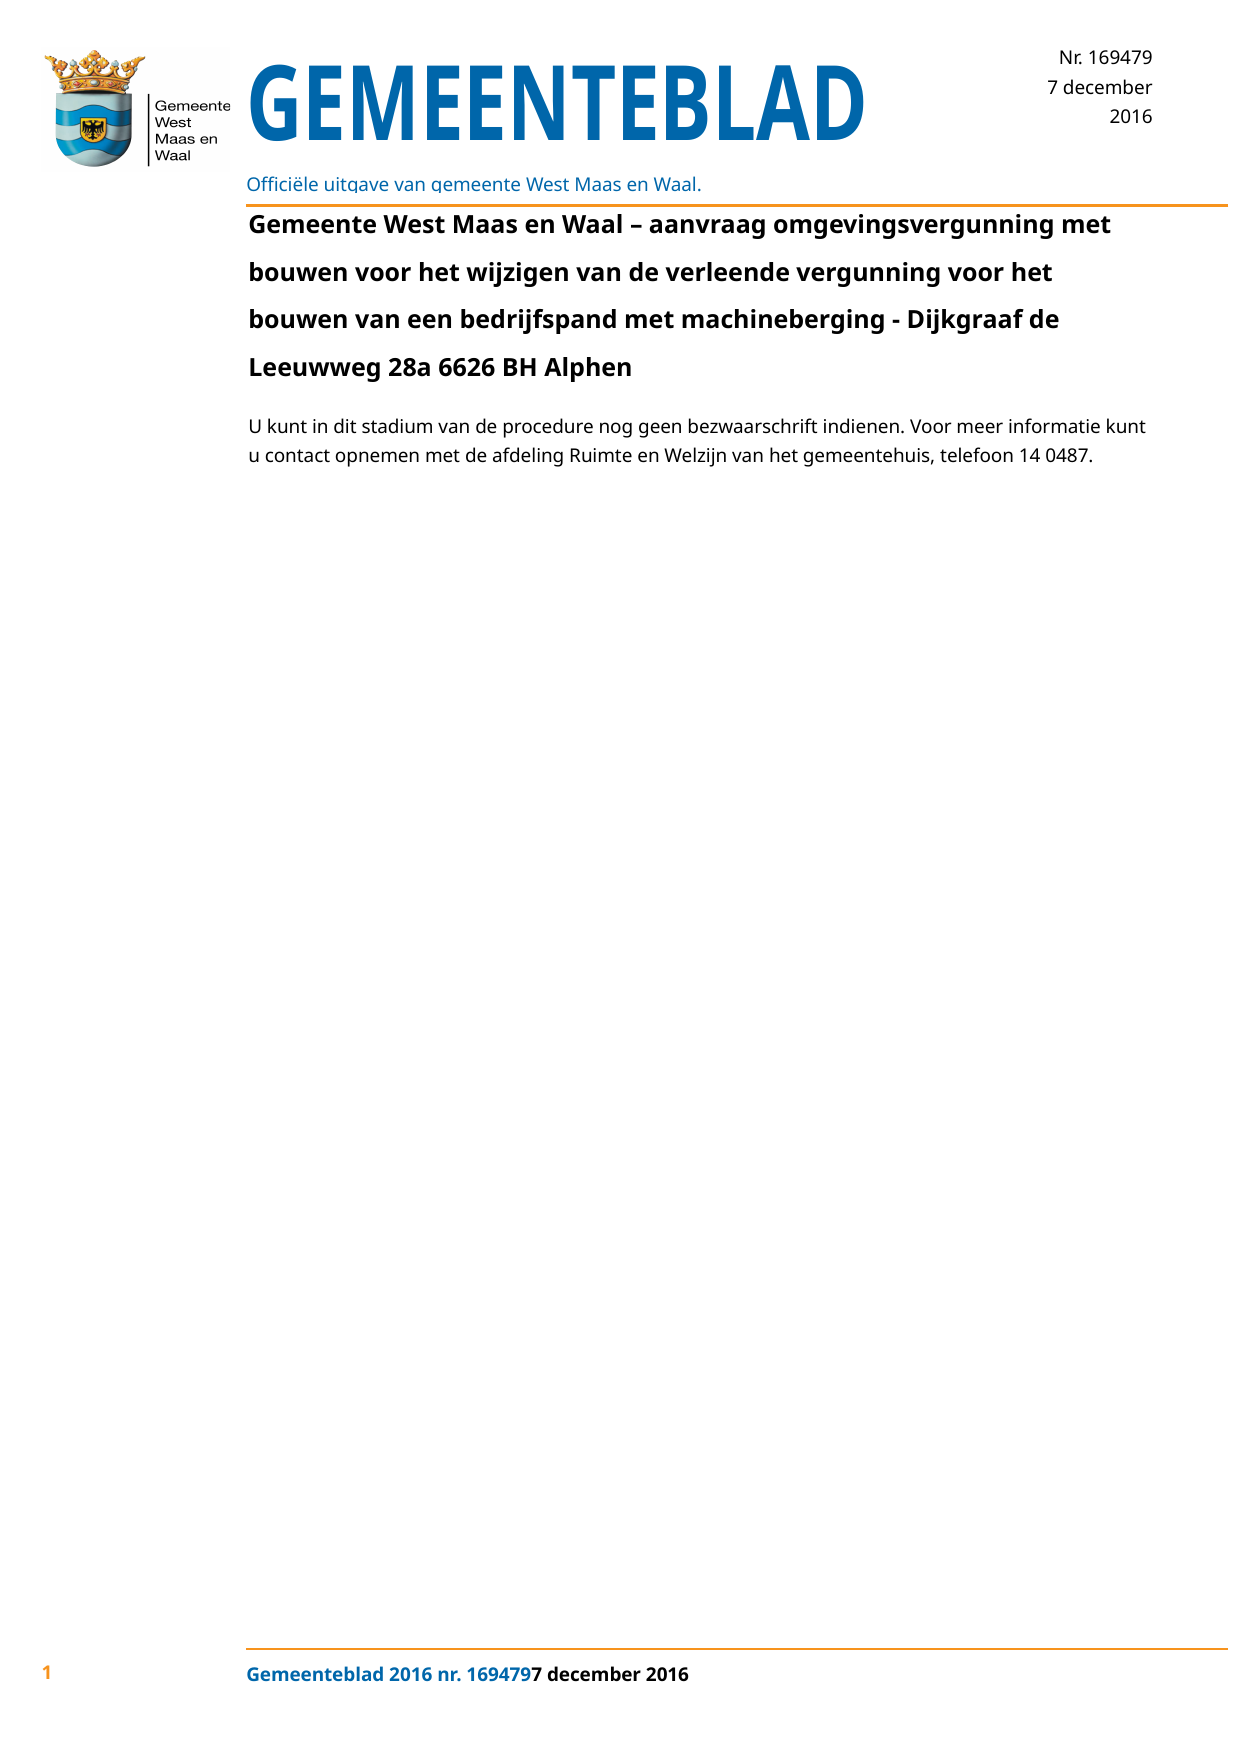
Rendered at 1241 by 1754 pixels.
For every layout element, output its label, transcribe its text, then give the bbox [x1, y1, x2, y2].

text U kunt in dit stadium van de procedure nog geen bezwaarschrift indienen. Voor meer informatie kunt u contact opnemen met de afdeling Ruimte en Welzijn van het gemeentehuis, telefoon 14 0487. [248, 413, 1152, 468]
picture [41, 47, 231, 172]
text Gemeente West Maas en Waal – aanvraag omgevingsvergunning met bouwen voor het wijzigen van de verleende vergunning voor het bouwen van een bedrijfspand met machineberging - Dijkgraaf de Leeuwweg 28a 6626 BH Alphen [248, 207, 1152, 384]
